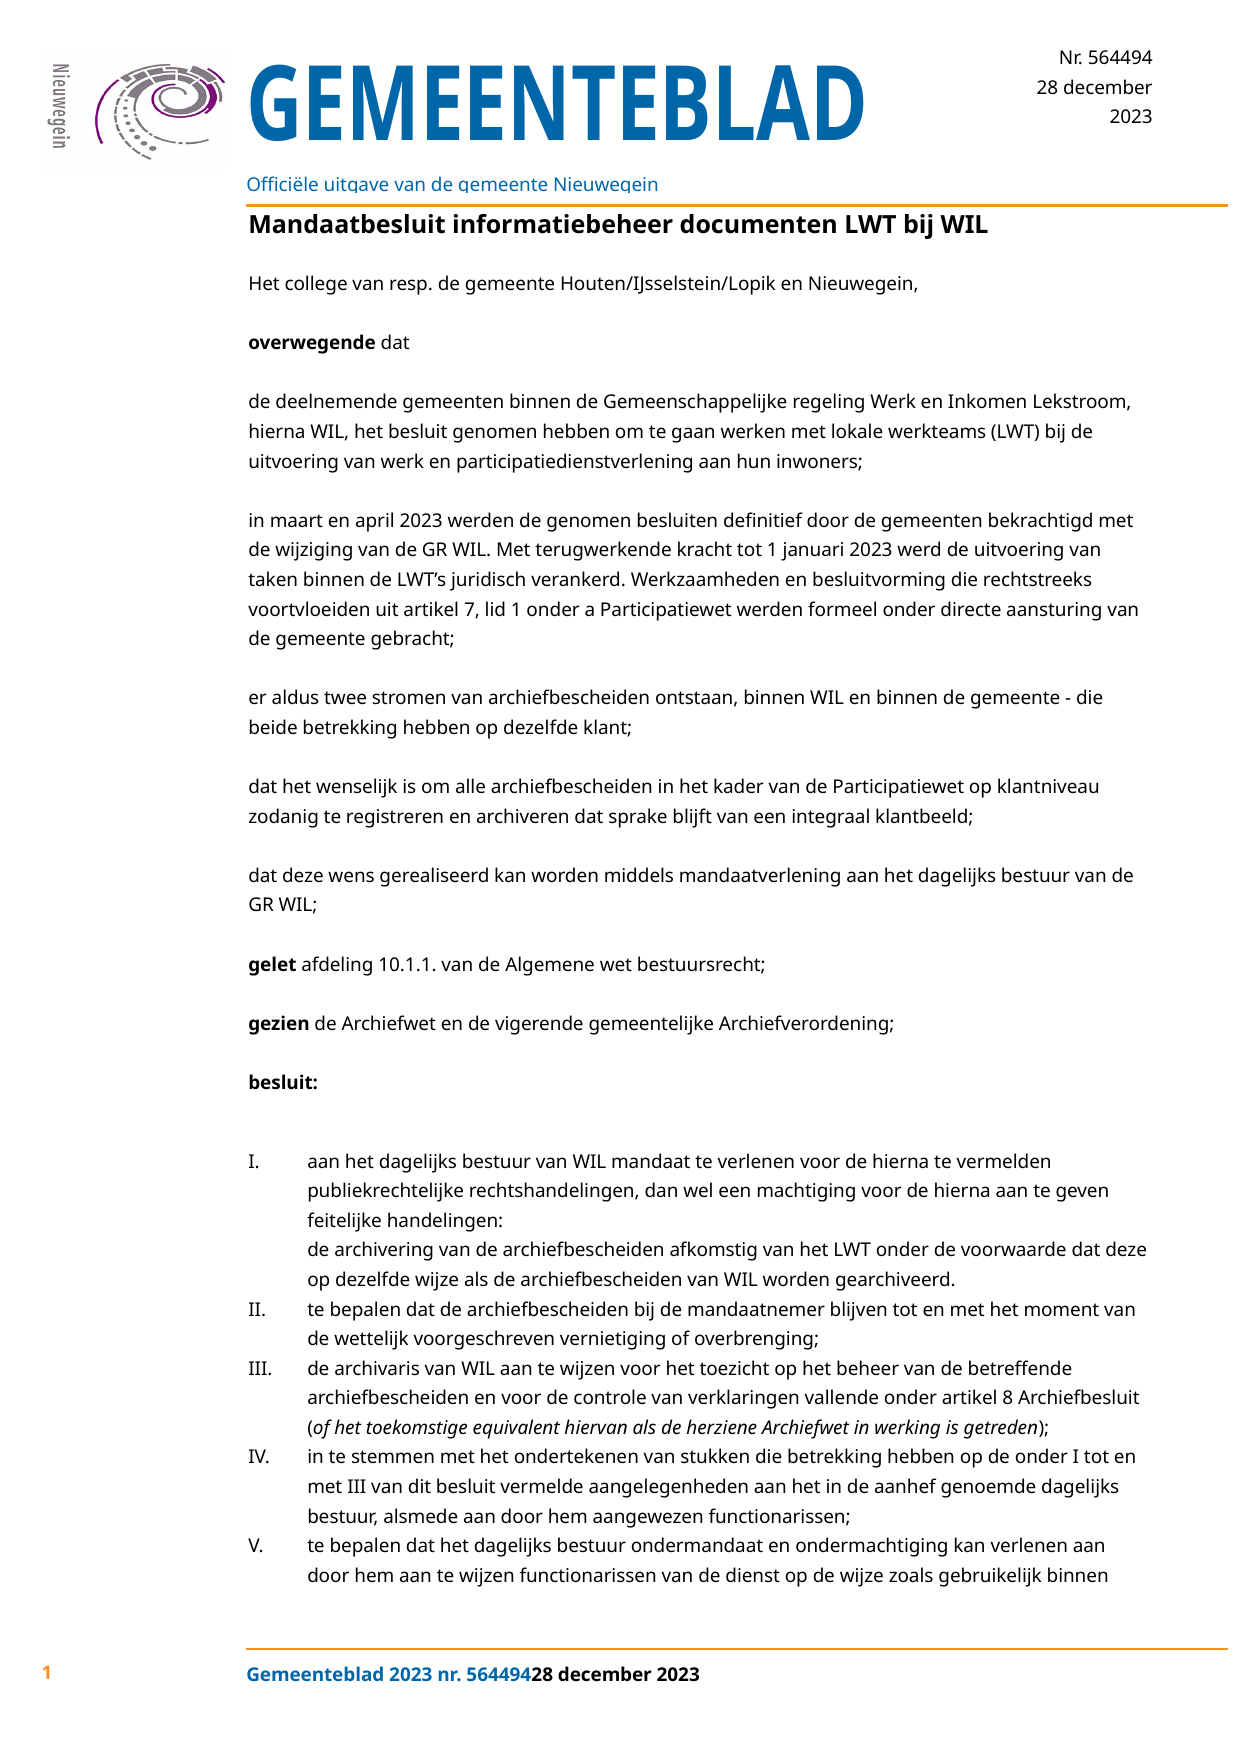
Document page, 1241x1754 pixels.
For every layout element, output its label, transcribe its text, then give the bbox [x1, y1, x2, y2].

picture [41, 47, 231, 172]
text gelet afdeling 10.1.1. van de Algemene wet bestuursrecht; [248, 951, 1152, 976]
list te bepalen dat het dagelijks bestuur ondermandaat en ondermachtiging kan verlenen aan door hem aan te wijzen functionarissen van de dienst op de wijze zoals gebruikelijk binnen [248, 1532, 1152, 1588]
text er aldus twee stromen van archiefbescheiden ontstaan, binnen WIL en binnen de gemeente - die beide betrekking hebben op dezelfde klant; [248, 684, 1152, 740]
text overwegende dat [248, 329, 1152, 355]
list in te stemmen met het ondertekenen van stukken die betrekking hebben op de onder I tot en met III van dit besluit vermelde aangelegenheden aan het in de aanhef genoemde dagelijks bestuur, alsmede aan door hem aangewezen functionarissen; [248, 1444, 1152, 1529]
list de archivaris van WIL aan te wijzen voor het toezicht op het beheer van de betreffende archiefbescheiden en voor de controle van verklaringen vallende onder artikel 8 Archiefbesluit (of het toekomstige equivalent hiervan als de herziene Archiefwet in werking is getreden); [248, 1355, 1152, 1440]
list de archivering van de archiefbescheiden afkomstig van het LWT onder de voorwaarde dat deze op dezelfde wijze als de archiefbescheiden van WIL worden gearchiveerd. [248, 1237, 1152, 1292]
text dat deze wens gerealiseerd kan worden middels mandaatverlening aan het dagelijks bestuur van de GR WIL; [248, 862, 1152, 917]
text in maart en april 2023 werden de genomen besluiten definitief door de gemeenten bekrachtigd met de wijziging van de GR WIL. Met terugwerkende kracht tot 1 januari 2023 werd de uitvoering van taken binnen de LWT’s juridisch verankerd. Werkzaamheden en besluitvorming die rechtstreeks voortvloeiden uit artikel 7, lid 1 onder a Participatiewet werden formeel onder directe aansturing van de gemeente gebracht; [248, 507, 1152, 651]
text gezien de Archiefwet en de vigerende gemeentelijke Archiefverordening; [248, 1010, 1152, 1036]
text de deelnemende gemeenten binnen de Gemeenschappelijke regeling Werk en Inkomen Lekstroom, hierna WIL, het besluit genomen hebben om te gaan werken met lokale werkteams (LWT) bij de uitvoering van werk en participatiedienstverlening aan hun inwoners; [248, 389, 1152, 473]
list te bepalen dat de archiefbescheiden bij de mandaatnemer blijven tot en met het moment van de wettelijk voorgeschreven vernietiging of overbrenging; [248, 1296, 1152, 1351]
text Het college van resp. de gemeente Houten/IJsselstein/Lopik en Nieuwegein, [248, 270, 1152, 296]
text dat het wenselijk is om alle archiefbescheiden in het kader van de Participatiewet op klantniveau zodanig te registreren en archiveren dat sprake blijft van een integraal klantbeeld; [248, 773, 1152, 828]
list aan het dagelijks bestuur van WIL mandaat te verlenen voor de hierna te vermelden publiekrechtelijke rechtshandelingen, dan wel een machtiging voor de hierna aan te geven feitelijke handelingen: [248, 1148, 1152, 1233]
text Mandaatbesluit informatiebeheer documenten LWT bij WIL [248, 207, 1152, 241]
text besluit: [248, 1069, 1152, 1095]
